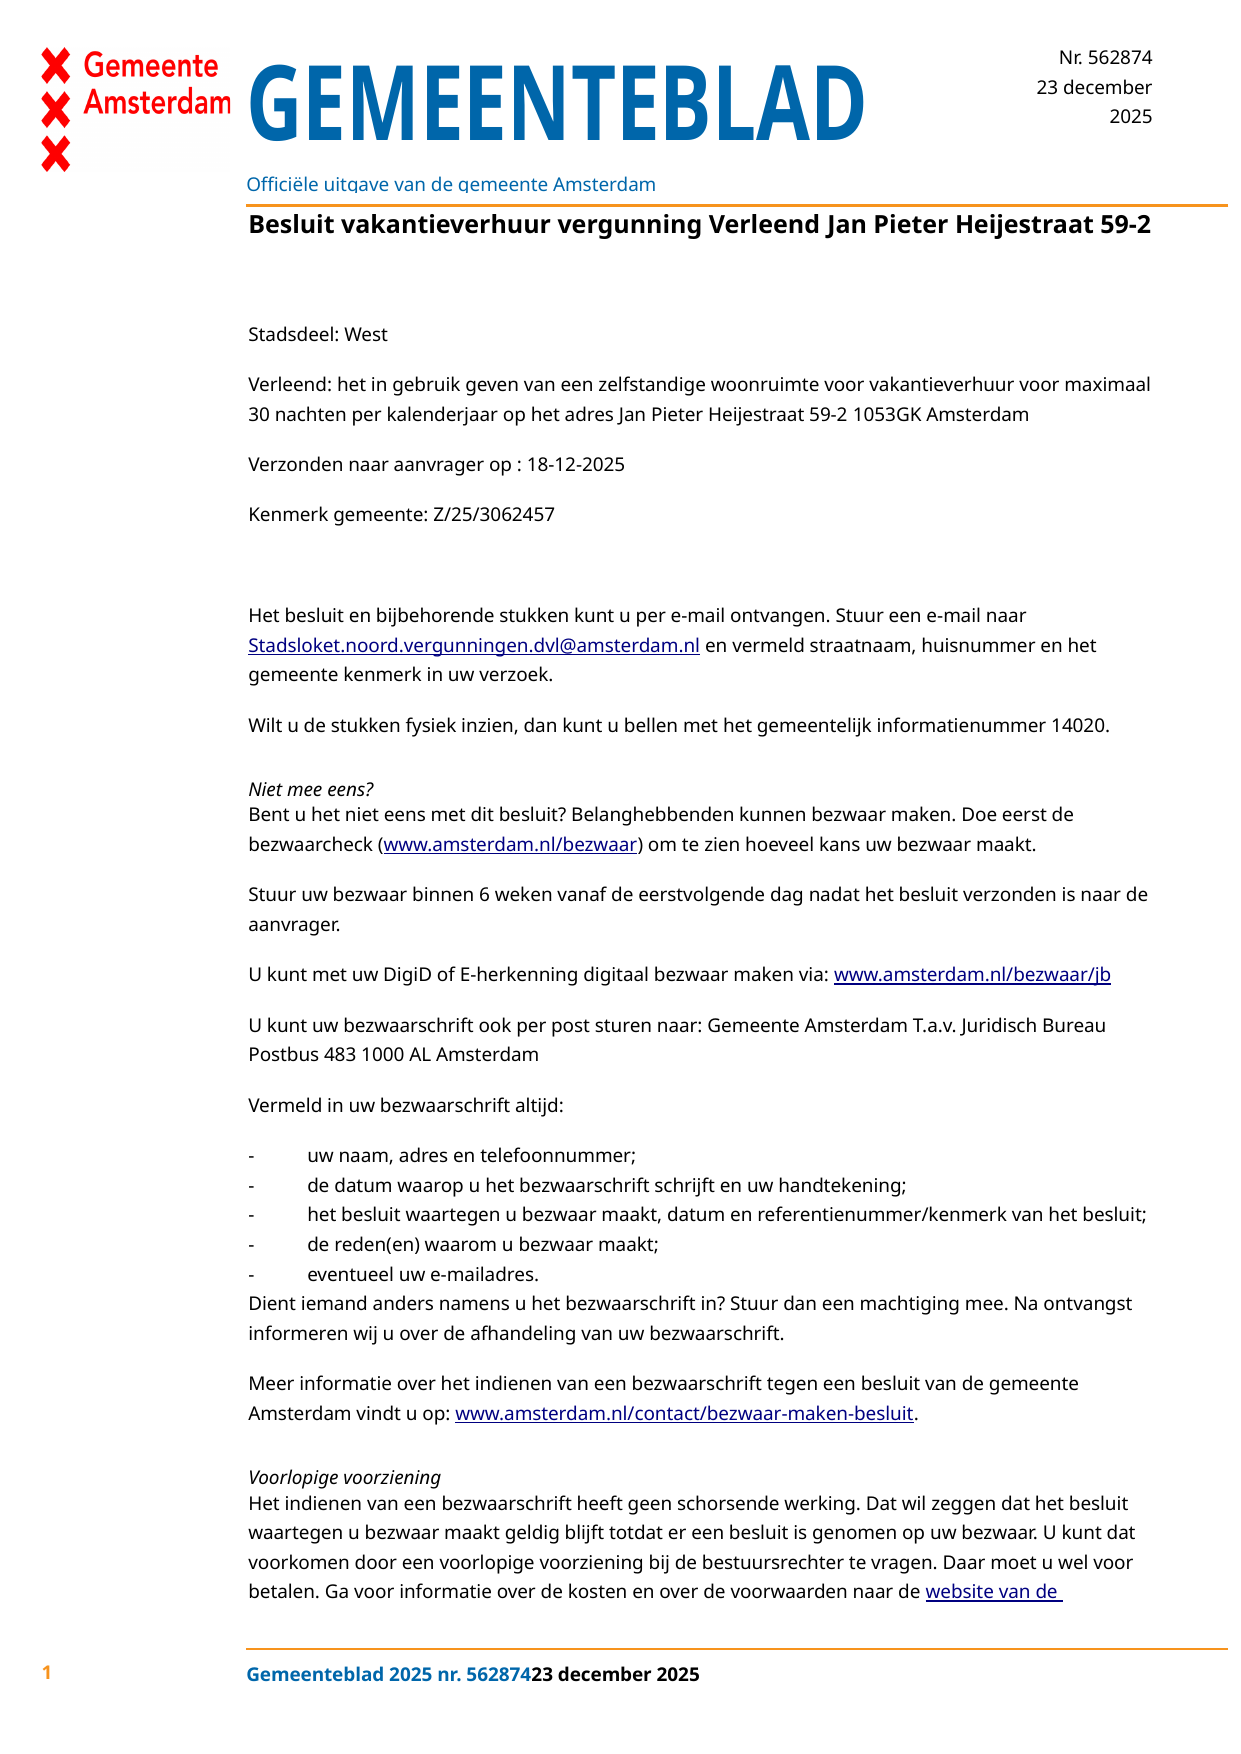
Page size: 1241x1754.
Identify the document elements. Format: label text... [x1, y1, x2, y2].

picture [41, 47, 231, 172]
text Voorlopige voorziening [248, 1464, 1152, 1490]
text Stuur uw bezwaar binnen 6 weken vanaf de eerstvolgende dag nadat het besluit verzonden is naar de aanvrager. [248, 882, 1152, 937]
text Het besluit en bijbehorende stukken kunt u per e-mail ontvangen. Stuur een e-mail naar Stadsloket.noord.vergunningen.dvl@amsterdam.nl en vermeld straatnaam, huisnummer en het gemeente kenmerk in uw verzoek. [248, 602, 1152, 687]
text Wilt u de stukken fysiek inzien, dan kunt u bellen met het gemeentelijk informatienummer 14020. [248, 712, 1152, 738]
text Dient iemand anders namens u het bezwaarschrift in? Stuur dan een machtiging mee. Na ontvangst informeren wij u over de afhandeling van uw bezwaarschrift. [248, 1290, 1152, 1346]
list het besluit waartegen u bezwaar maakt, datum en referentienummer/kenmerk van het besluit; [248, 1202, 1152, 1227]
text Niet mee eens? [248, 776, 1152, 802]
text Kenmerk gemeente: Z/25/3062457 [248, 502, 1152, 527]
list eventueel uw e-mailadres. [248, 1261, 1152, 1287]
text Besluit vakantieverhuur vergunning Verleend Jan Pieter Heijestraat 59-2 [248, 207, 1152, 241]
text Vermeld in uw bezwaarschrift altijd: [248, 1092, 1152, 1118]
text Verleend: het in gebruik geven van een zelfstandige woonruimte voor vakantieverhuur voor maximaal 30 nachten per kalenderjaar op het adres Jan Pieter Heijestraat 59-2 1053GK Amsterdam [248, 371, 1152, 426]
text Meer informatie over het indienen van een bezwaarschrift tegen een besluit van de gemeente Amsterdam vindt u op: www.amsterdam.nl/contact/bezwaar-maken-besluit. [248, 1370, 1152, 1426]
text Verzonden naar aanvrager op : 18-12-2025 [248, 451, 1152, 477]
text U kunt met uw DigiD of E-herkenning digitaal bezwaar maken via: www.amsterdam.nl/bezwaar/jb [248, 962, 1152, 987]
list uw naam, adres en telefoonnummer; [248, 1142, 1152, 1168]
list de reden(en) waarom u bezwaar maakt; [248, 1231, 1152, 1257]
text Het indienen van een bezwaarschrift heeft geen schorsende werking. Dat wil zeggen dat het besluit waartegen u bezwaar maakt geldig blijft totdat er een besluit is genomen op uw bezwaar. U kunt dat voorkomen door een voorlopige voorziening bij de bestuursrechter te vragen. Daar moet u wel voor betalen. Ga voor informatie over de kosten en over de voorwaarden naar de website van de [248, 1490, 1152, 1604]
list de datum waarop u het bezwaarschrift schrijft en uw handtekening; [248, 1172, 1152, 1198]
text Stadsdeel: West [248, 321, 1152, 346]
text Bent u het niet eens met dit besluit? Belanghebbenden kunnen bezwaar maken. Doe eerst de bezwaarcheck (www.amsterdam.nl/bezwaar) om te zien hoeveel kans uw bezwaar maakt. [248, 802, 1152, 857]
text U kunt uw bezwaarschrift ook per post sturen naar: Gemeente Amsterdam T.a.v. Juridisch Bureau Postbus 483 1000 AL Amsterdam [248, 1012, 1152, 1067]
